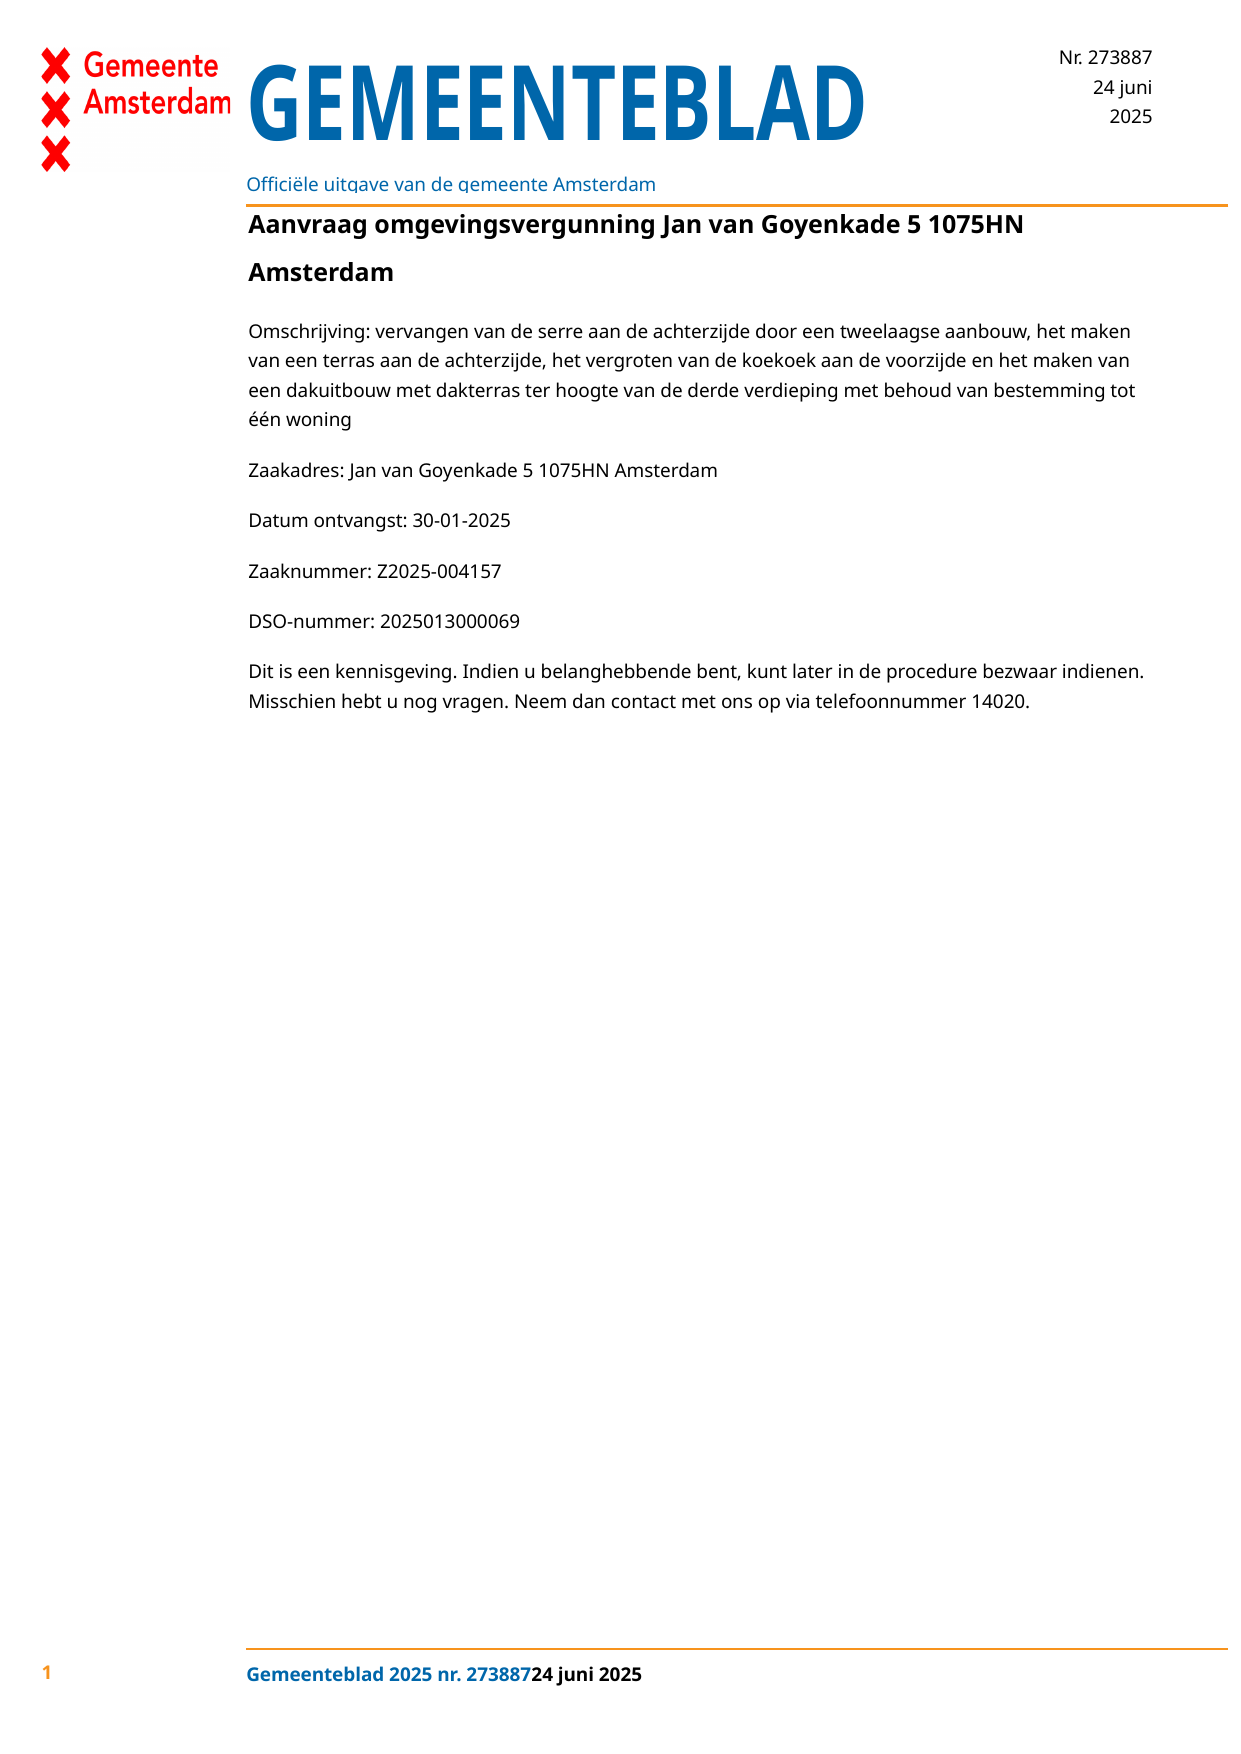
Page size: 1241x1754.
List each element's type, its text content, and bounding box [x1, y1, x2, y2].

text Zaaknummer: Z2025-004157 [248, 558, 1152, 584]
text DSO-nummer: 2025013000069 [248, 608, 1152, 634]
text Dit is een kennisgeving. Indien u belanghebbende bent, kunt later in de procedure bezwaar indienen. Misschien hebt u nog vragen. Neem dan contact met ons op via telefoonnummer 14020. [248, 659, 1152, 714]
text Datum ontvangst: 30-01-2025 [248, 507, 1152, 533]
text Aanvraag omgevingsvergunning Jan van Goyenkade 5 1075HN Amsterdam [248, 207, 1152, 288]
text Zaakadres: Jan van Goyenkade 5 1075HN Amsterdam [248, 457, 1152, 483]
text Omschrijving: vervangen van de serre aan de achterzijde door een tweelaagse aanbouw, het maken van een terras aan de achterzijde, het vergroten van de koekoek aan de voorzijde en het maken van een dakuitbouw met dakterras ter hoogte van de derde verdieping met behoud van bestemming tot één woning [248, 318, 1152, 432]
picture [41, 47, 231, 172]
